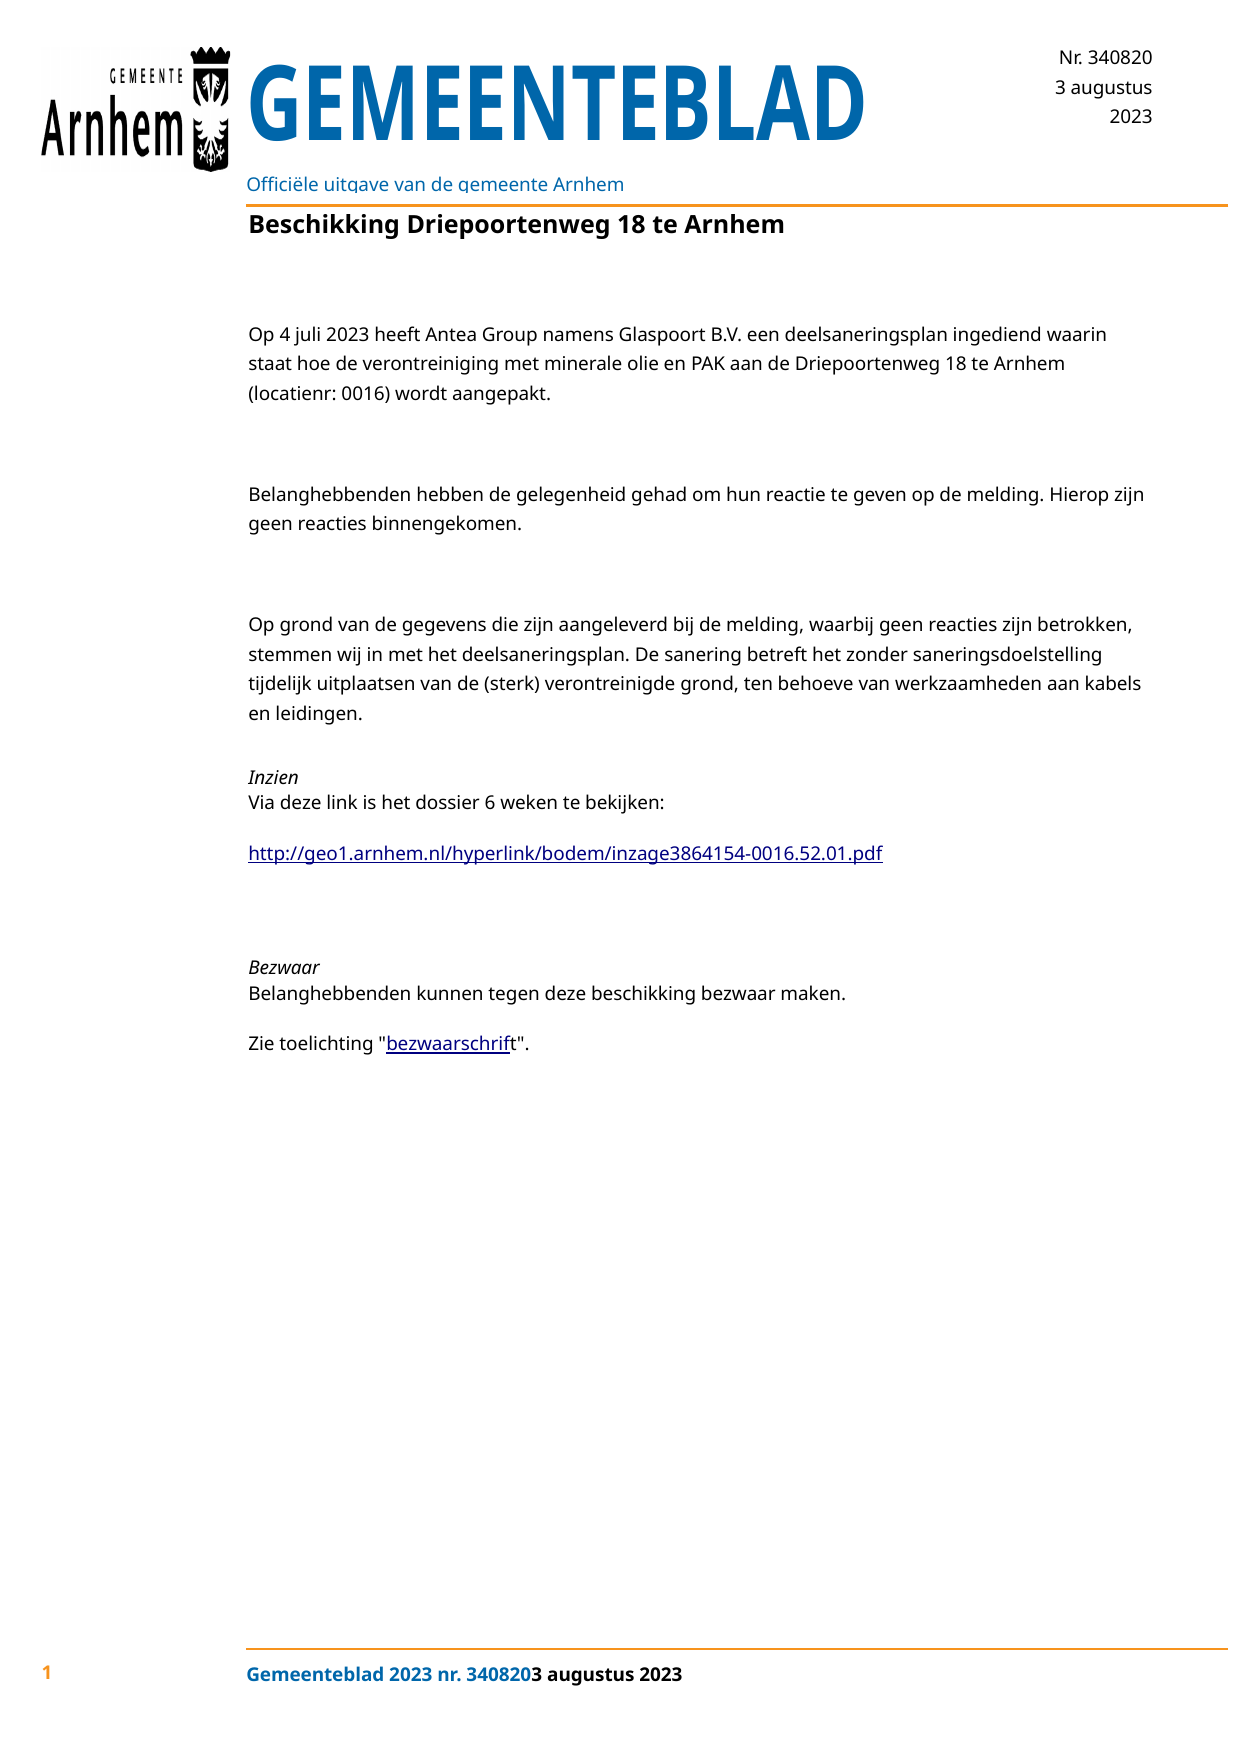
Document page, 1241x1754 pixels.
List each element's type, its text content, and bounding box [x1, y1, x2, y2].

text Beschikking Driepoortenweg 18 te Arnhem [248, 207, 1152, 241]
text Op 4 juli 2023 heeft Antea Group namens Glaspoort B.V. een deelsaneringsplan ingediend waarin staat hoe de verontreiniging met minerale olie en PAK aan de Driepoortenweg 18 te Arnhem (locatienr: 0016) wordt aangepakt. [248, 321, 1152, 406]
text Op grond van de gegevens die zijn aangeleverd bij de melding, waarbij geen reacties zijn betrokken, stemmen wij in met het deelsaneringsplan. De sanering betreft het zonder saneringsdoelstelling tijdelijk uitplaatsen van de (sterk) verontreinigde grond, ten behoeve van werkzaamheden aan kabels en leidingen. [248, 611, 1152, 726]
text http://geo1.arnhem.nl/hyperlink/bodem/inzage3864154-0016.52.01.pdf [248, 840, 1152, 866]
picture [41, 47, 231, 172]
text Zie toelichting "bezwaarschrift". [248, 1031, 1152, 1056]
text Belanghebbenden hebben de gelegenheid gehad om hun reactie te geven op de melding. Hierop zijn geen reacties binnengekomen. [248, 481, 1152, 536]
text Bezwaar [248, 954, 1152, 980]
text Inzien [248, 764, 1152, 789]
text Via deze link is het dossier 6 weken te bekijken: [248, 789, 1152, 815]
text Belanghebbenden kunnen tegen deze beschikking bezwaar maken. [248, 980, 1152, 1006]
